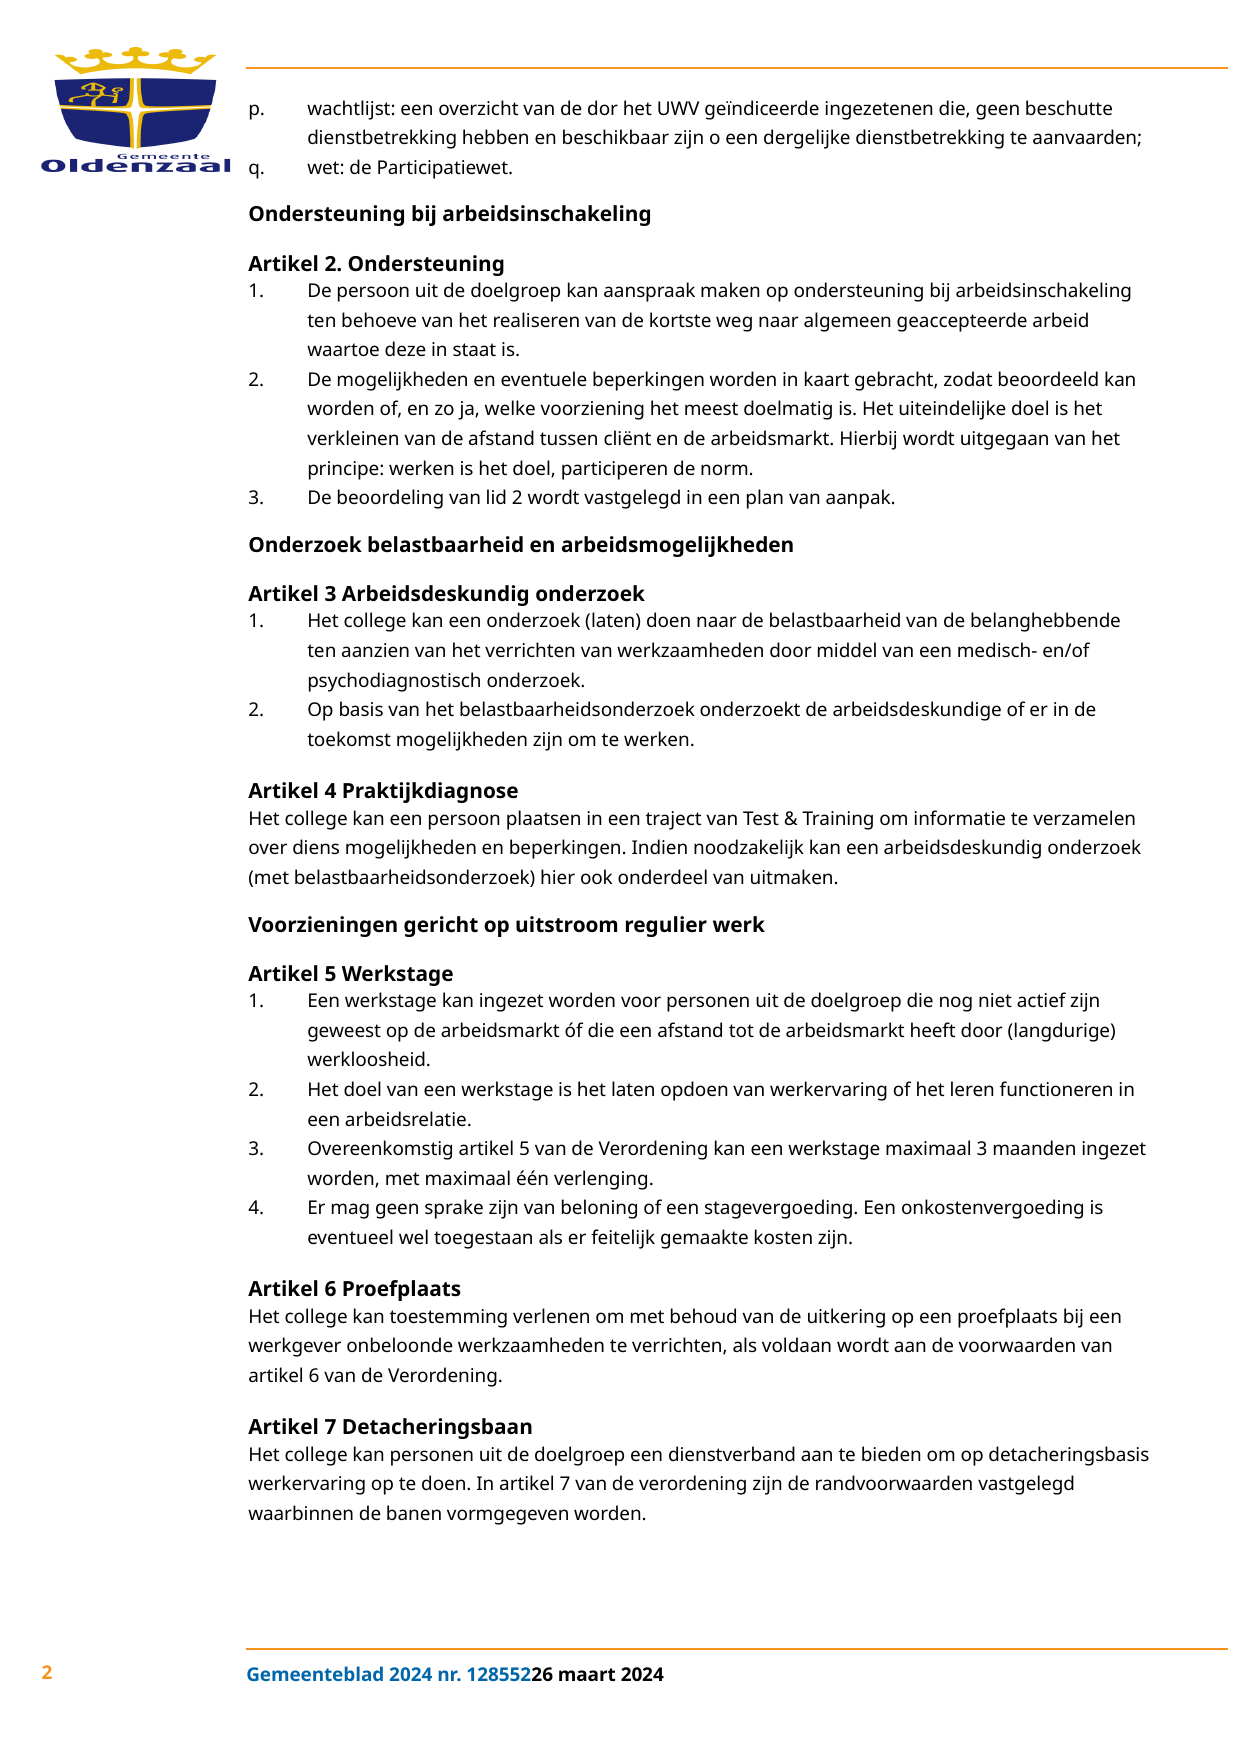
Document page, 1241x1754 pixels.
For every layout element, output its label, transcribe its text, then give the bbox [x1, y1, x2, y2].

list wet: de Participatiewet. [248, 154, 1152, 180]
text Artikel 4 Praktijkdiagnose [248, 776, 1152, 805]
list Een werkstage kan ingezet worden voor personen uit de doelgroep die nog niet actief zijn geweest op de arbeidsmarkt óf die een afstand tot de arbeidsmarkt heeft door (langdurige) werkloosheid. [248, 987, 1152, 1072]
list De mogelijkheden en eventuele beperkingen worden in kaart gebracht, zodat beoordeeld kan worden of, en zo ja, welke voorziening het meest doelmatig is. Het uiteindelijke doel is het verkleinen van de afstand tussen cliënt en de arbeidsmarkt. Hierbij wordt uitgegaan van het principe: werken is het doel, participeren de norm. [248, 366, 1152, 481]
text Het college kan een persoon plaatsen in een traject van Test & Training om informatie te verzamelen over diens mogelijkheden en beperkingen. Indien noodzakelijk kan een arbeidsdeskundig onderzoek (met belastbaarheidsonderzoek) hier ook onderdeel van uitmaken. [248, 805, 1152, 890]
list Er mag geen sprake zijn van beloning of een stagevergoeding. Een onkostenvergoeding is eventueel wel toegestaan als er feitelijk gemaakte kosten zijn. [248, 1194, 1152, 1250]
text Ondersteuning bij arbeidsinschakeling [248, 199, 1152, 228]
text Het college kan personen uit de doelgroep een dienstverband aan te bieden om op detacheringsbasis werkervaring op te doen. In artikel 7 van de verordening zijn de randvoorwaarden vastgelegd waarbinnen de banen vormgegeven worden. [248, 1441, 1152, 1526]
list wachtlijst: een overzicht van de dor het UWV geïndiceerde ingezetenen die, geen beschutte dienstbetrekking hebben en beschikbaar zijn o een dergelijke dienstbetrekking te aanvaarden; [248, 95, 1152, 150]
text Artikel 5 Werkstage [248, 959, 1152, 987]
list Het college kan een onderzoek (laten) doen naar de belastbaarheid van de belanghebbende ten aanzien van het verrichten van werkzaamheden door middel van een medisch- en/of psychodiagnostisch onderzoek. [248, 608, 1152, 693]
text Artikel 6 Proefplaats [248, 1274, 1152, 1303]
text Artikel 7 Detacheringsbaan [248, 1412, 1152, 1441]
list De persoon uit de doelgroep kan aanspraak maken op ondersteuning bij arbeidsinschakeling ten behoeve van het realiseren van de kortste weg naar algemeen geaccepteerde arbeid waartoe deze in staat is. [248, 277, 1152, 362]
text Onderzoek belastbaarheid en arbeidsmogelijkheden [248, 530, 1152, 558]
text Het college kan toestemming verlenen om met behoud van de uitkering op een proefplaats bij een werkgever onbeloonde werkzaamheden te verrichten, als voldaan wordt aan de voorwaarden van artikel 6 van de Verordening. [248, 1303, 1152, 1388]
list Overeenkomstig artikel 5 van de Verordening kan een werkstage maximaal 3 maanden ingezet worden, met maximaal één verlenging. [248, 1135, 1152, 1191]
picture [41, 47, 231, 172]
text Artikel 2. Ondersteuning [248, 249, 1152, 277]
list De beoordeling van lid 2 wordt vastgelegd in een plan van aanpak. [248, 484, 1152, 510]
text Artikel 3 Arbeidsdeskundig onderzoek [248, 579, 1152, 608]
list Het doel van een werkstage is het laten opdoen van werkervaring of het leren functioneren in een arbeidsrelatie. [248, 1076, 1152, 1131]
list Op basis van het belastbaarheidsonderzoek onderzoekt de arbeidsdeskundige of er in de toekomst mogelijkheden zijn om te werken. [248, 696, 1152, 752]
text Voorzieningen gericht op uitstroom regulier werk [248, 910, 1152, 938]
